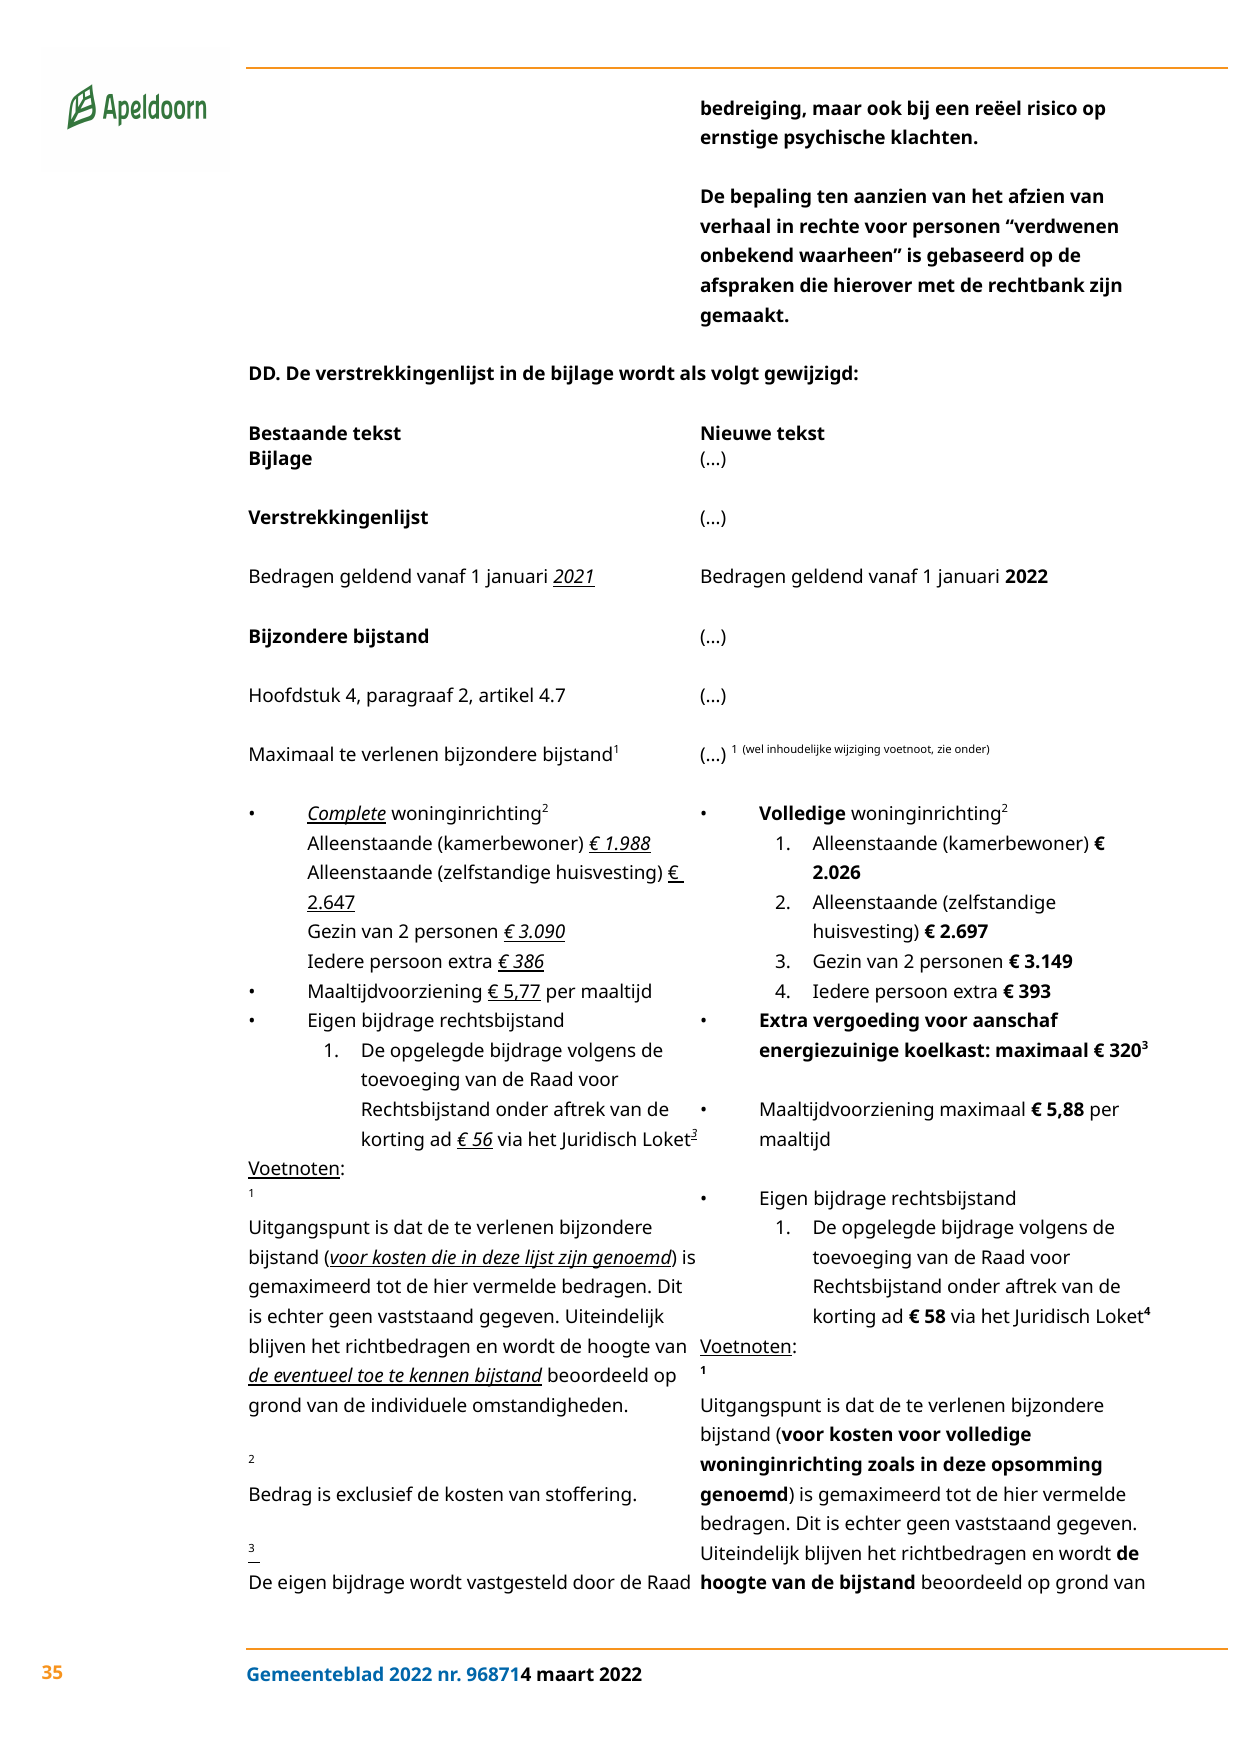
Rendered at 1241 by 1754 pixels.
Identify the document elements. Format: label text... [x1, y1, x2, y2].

text DD. De verstrekkingenlijst in de bijlage wordt als volgt gewijzigd: [248, 360, 1152, 386]
table_cell Bijlage Verstrekkingenlijst Bedragen geldend vanaf 1 januari 2021 Bijzondere bijstand Hoofdstuk 4, paragraaf 2, artikel 4.7 Maximaal te verlenen bijzondere bijstand1 Complete woninginrichting2 Alleenstaande (kamerbewoner) € 1.988 Alleenstaande (zelfstandige huisvesting) € 2.647 Gezin van 2 personen € 3.090 Iedere persoon extra € 386 Maaltijdvoorziening € 5,77 per maaltijd Eigen bijdrage rechtsbijstand De opgelegde bijdrage volgens de toevoeging van de Raad voor Rechtsbijstand onder aftrek van de korting ad € 56 via het Juridisch Loket3 Voetnoten: 1 Uitgangspunt is dat de te verlenen bijzondere bijstand (voor kosten die in deze lijst zijn genoemd) is gemaximeerd tot de hier vermelde bedragen. Dit is echter geen vaststaand gegeven. Uiteindelijk blijven het richtbedragen en wordt de hoogte van de eventueel toe te kennen bijstand beoordeeld op grond van de individuele omstandigheden. 2 Bedrag is exclusief de kosten van stoffering. 3 De eigen bijdrage wordt vastgesteld door de Raad [248, 445, 700, 1595]
table_header Nieuwe tekst [700, 420, 1152, 445]
table_cell (…) (…) Bedragen geldend vanaf 1 januari 2022 (…) (…) (…) 1 (wel inhoudelijke wijziging voetnoot, zie onder) Volledige woninginrichting2 Alleenstaande (kamerbewoner) € 2.026 Alleenstaande (zelfstandige huisvesting) € 2.697 Gezin van 2 personen € 3.149 Iedere persoon extra € 393 Extra vergoeding voor aanschaf energiezuinige koelkast: maximaal € 3203 Maaltijdvoorziening maximaal € 5,88 per maaltijd Eigen bijdrage rechtsbijstand De opgelegde bijdrage volgens de toevoeging van de Raad voor Rechtsbijstand onder aftrek van de korting ad € 58 via het Juridisch Loket4 Voetnoten: 1 Uitgangspunt is dat de te verlenen bijzondere bijstand (voor kosten voor volledige woninginrichting zoals in deze opsomming genoemd) is gemaximeerd tot de hier vermelde bedragen. Dit is echter geen vaststaand gegeven. Uiteindelijk blijven het richtbedragen en wordt de hoogte van de bijstand beoordeeld op grond van [700, 445, 1152, 1595]
picture [41, 47, 231, 172]
table_cell [248, 95, 700, 328]
table_cell bedreiging, maar ook bij een reëel risico op ernstige psychische klachten. De bepaling ten aanzien van het afzien van verhaal in rechte voor personen “verdwenen onbekend waarheen” is gebaseerd op de afspraken die hierover met de rechtbank zijn gemaakt. [700, 95, 1152, 328]
table_header Bestaande tekst [248, 420, 700, 445]
